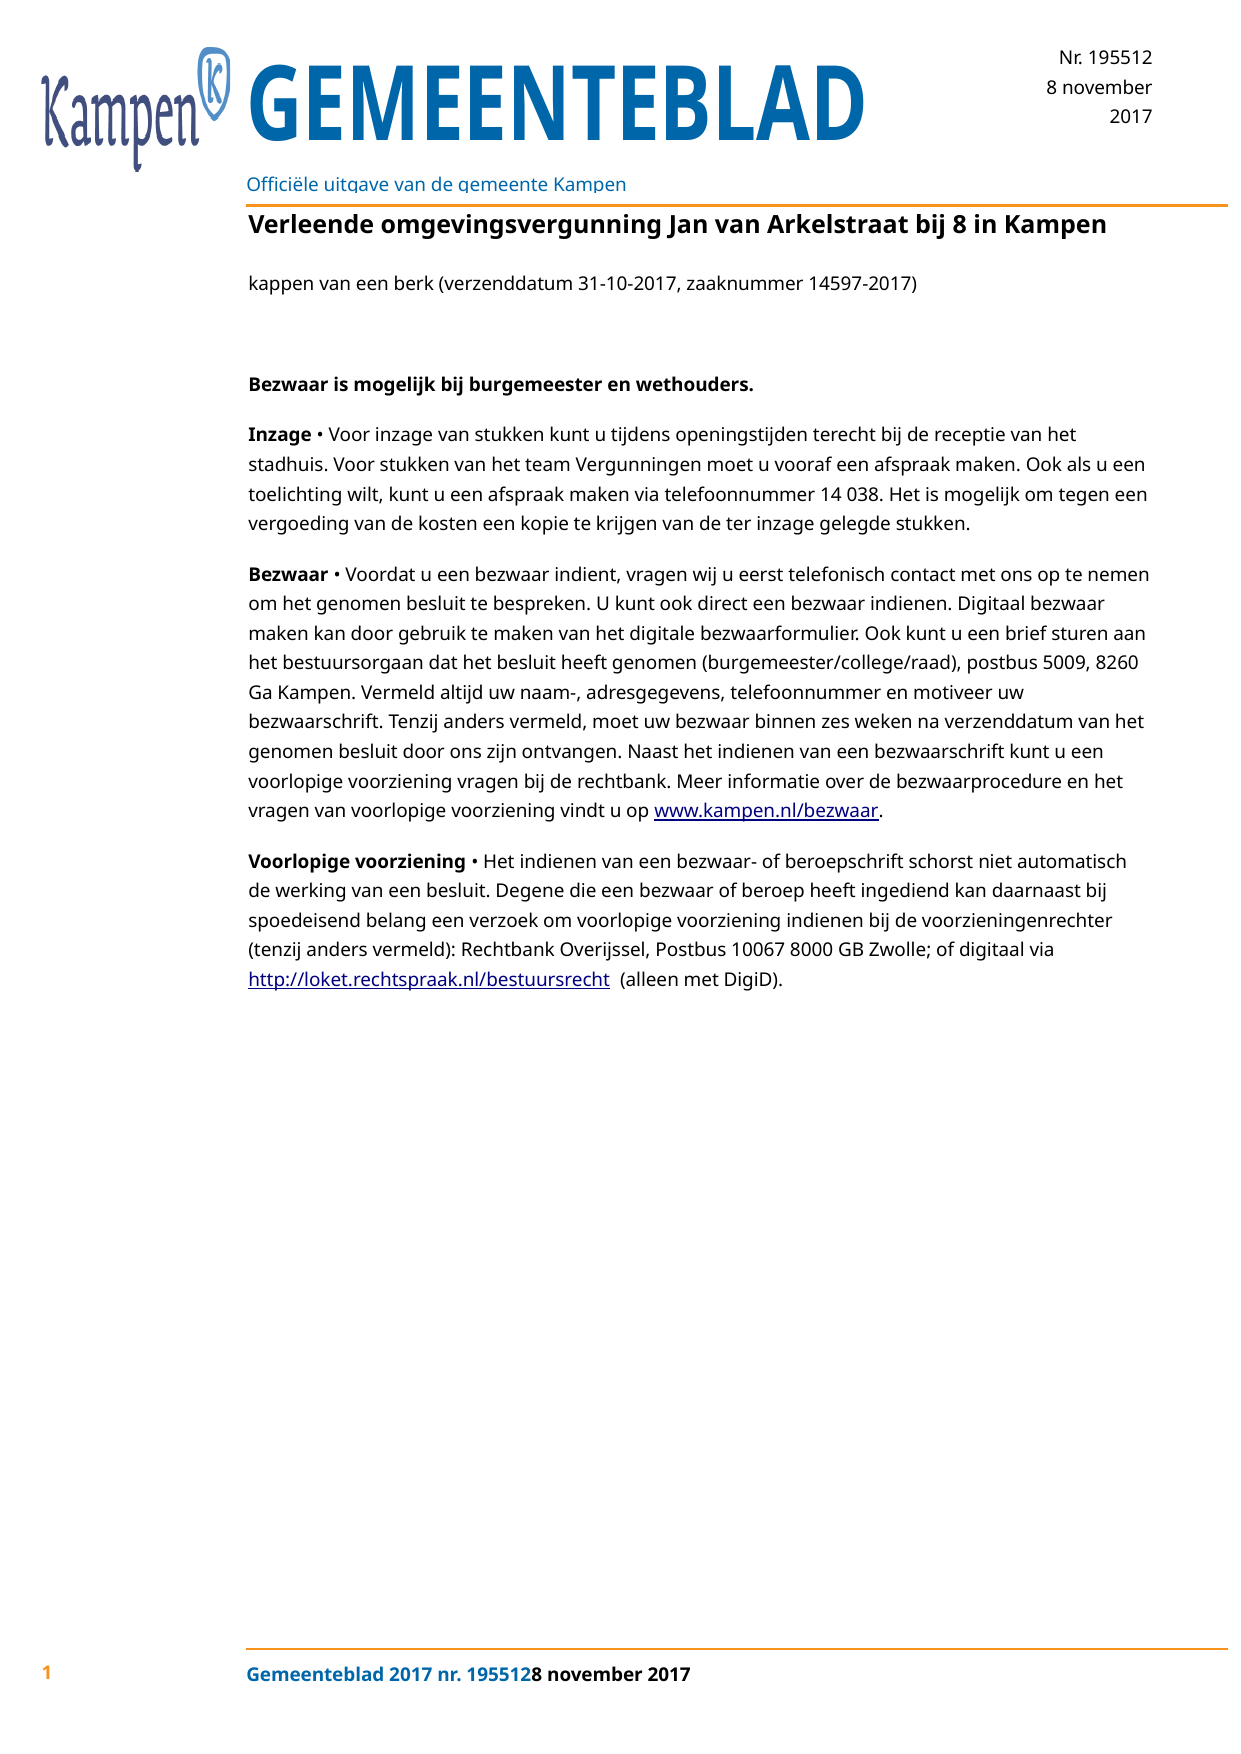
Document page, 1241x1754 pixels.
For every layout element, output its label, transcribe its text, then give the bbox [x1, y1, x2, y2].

text Voorlopige voorziening • Het indienen van een bezwaar- of beroepschrift schorst niet automatisch de werking van een besluit. Degene die een bezwaar of beroep heeft ingediend kan daarnaast bij spoedeisend belang een verzoek om voorlopige voorziening indienen bij de voorzieningenrechter (tenzij anders vermeld): Rechtbank Overijssel, Postbus 10067 8000 GB Zwolle; of digitaal via http://loket.rechtspraak.nl/bestuursrecht (alleen met DigiD). [248, 848, 1152, 992]
text Bezwaar is mogelijk bij burgemeester en wethouders. [248, 371, 1152, 397]
picture [41, 47, 231, 172]
text kappen van een berk (verzenddatum 31-10-2017, zaaknummer 14597-2017) [248, 270, 1152, 296]
text Verleende omgevingsvergunning Jan van Arkelstraat bij 8 in Kampen [248, 207, 1152, 241]
text Inzage • Voor inzage van stukken kunt u tijdens openingstijden terecht bij de receptie van het stadhuis. Voor stukken van het team Vergunningen moet u vooraf een afspraak maken. Ook als u een toelichting wilt, kunt u een afspraak maken via telefoonnummer 14 038. Het is mogelijk om tegen een vergoeding van de kosten een kopie te krijgen van de ter inzage gelegde stukken. [248, 422, 1152, 536]
text Bezwaar • Voordat u een bezwaar indient, vragen wij u eerst telefonisch contact met ons op te nemen om het genomen besluit te bespreken. U kunt ook direct een bezwaar indienen. Digitaal bezwaar maken kan door gebruik te maken van het digitale bezwaarformulier. Ook kunt u een brief sturen aan het bestuursorgaan dat het besluit heeft genomen (burgemeester/college/raad), postbus 5009, 8260 Ga Kampen. Vermeld altijd uw naam-, adresgegevens, telefoonnummer en motiveer uw bezwaarschrift. Tenzij anders vermeld, moet uw bezwaar binnen zes weken na verzenddatum van het genomen besluit door ons zijn ontvangen. Naast het indienen van een bezwaarschrift kunt u een voorlopige voorziening vragen bij de rechtbank. Meer informatie over de bezwaarprocedure en het vragen van voorlopige voorziening vindt u op www.kampen.nl/bezwaar. [248, 561, 1152, 823]
